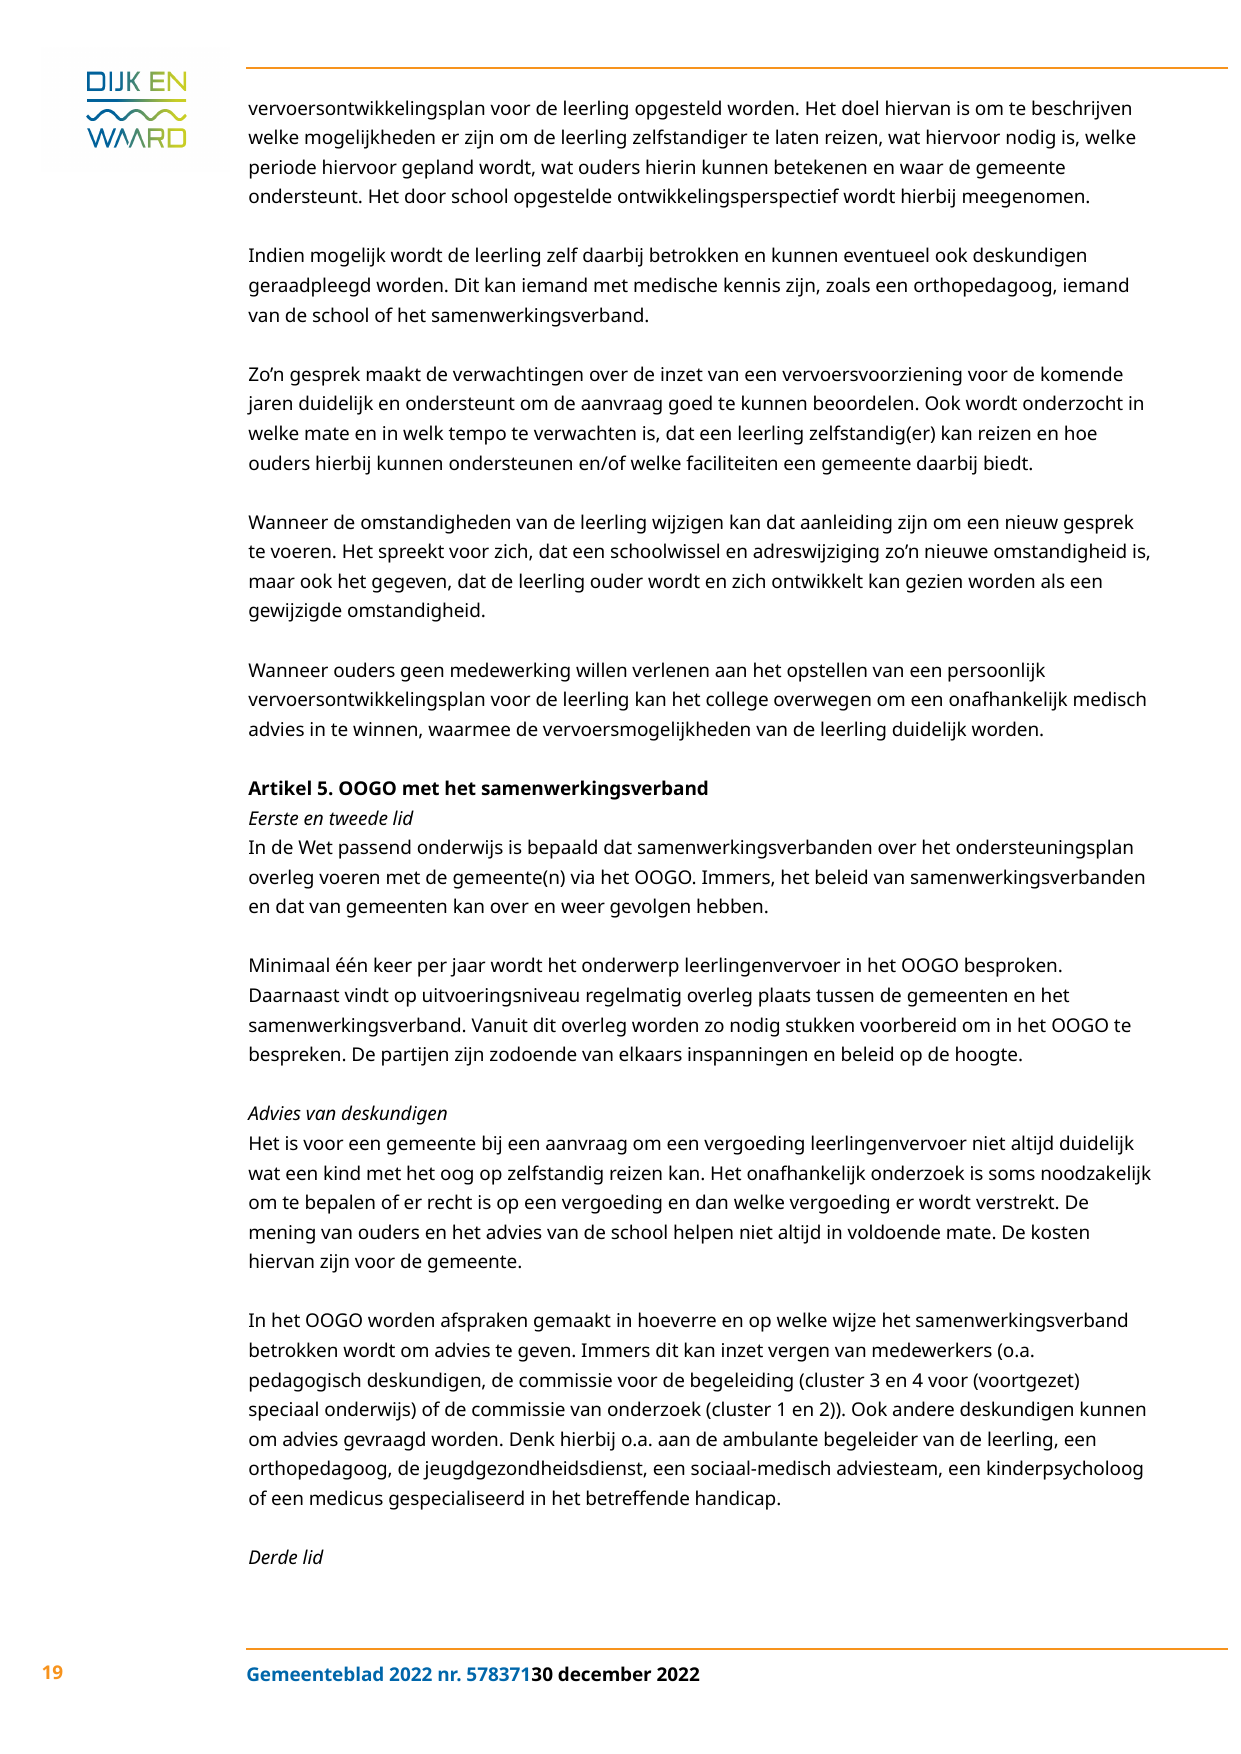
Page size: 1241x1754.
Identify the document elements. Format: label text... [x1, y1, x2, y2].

text Wanneer ouders geen medewerking willen verlenen aan het opstellen van een persoonlijk vervoersontwikkelingsplan voor de leerling kan het college overwegen om een onafhankelijk medisch advies in te winnen, waarmee de vervoersmogelijkheden van de leerling duidelijk worden. [248, 657, 1152, 742]
text Minimaal één keer per jaar wordt het onderwerp leerlingenvervoer in het OOGO besproken. Daarnaast vindt op uitvoeringsniveau regelmatig overleg plaats tussen de gemeenten en het samenwerkingsverband. Vanuit dit overleg worden zo nodig stukken voorbereid om in het OOGO te bespreken. De partijen zijn zodoende van elkaars inspanningen en beleid op de hoogte. [248, 953, 1152, 1067]
text Indien mogelijk wordt de leerling zelf daarbij betrokken en kunnen eventueel ook deskundigen geraadpleegd worden. Dit kan iemand met medische kennis zijn, zoals een orthopedagoog, iemand van de school of het samenwerkingsverband. [248, 243, 1152, 328]
picture [41, 47, 231, 172]
text Zo’n gesprek maakt de verwachtingen over de inzet van een vervoersvoorziening voor de komende jaren duidelijk en ondersteunt om de aanvraag goed te kunnen beoordelen. Ook wordt onderzocht in welke mate en in welk tempo te verwachten is, dat een leerling zelfstandig(er) kan reizen en hoe ouders hierbij kunnen ondersteunen en/of welke faciliteiten een gemeente daarbij biedt. [248, 361, 1152, 476]
text Het is voor een gemeente bij een aanvraag om een vergoeding leerlingenvervoer niet altijd duidelijk wat een kind met het oog op zelfstandig reizen kan. Het onafhankelijk onderzoek is soms noodzakelijk om te bepalen of er recht is op een vergoeding en dan welke vergoeding er wordt verstrekt. De mening van ouders en het advies van de school helpen niet altijd in voldoende mate. De kosten hiervan zijn voor de gemeente. [248, 1130, 1152, 1274]
text In de Wet passend onderwijs is bepaald dat samenwerkingsverbanden over het ondersteuningsplan overleg voeren met de gemeente(n) via het OOGO. Immers, het beleid van samenwerkingsverbanden en dat van gemeenten kan over en weer gevolgen hebben. [248, 834, 1152, 919]
text Artikel 5. OOGO met het samenwerkingsverband [248, 775, 1152, 801]
text vervoersontwikkelingsplan voor de leerling opgesteld worden. Het doel hiervan is om te beschrijven welke mogelijkheden er zijn om de leerling zelfstandiger te laten reizen, wat hiervoor nodig is, welke periode hiervoor gepland wordt, wat ouders hierin kunnen betekenen en waar de gemeente ondersteunt. Het door school opgestelde ontwikkelingsperspectief wordt hierbij meegenomen. [248, 95, 1152, 209]
text Eerste en tweede lid [248, 805, 1152, 831]
text Derde lid [248, 1544, 1152, 1570]
text Wanneer de omstandigheden van de leerling wijzigen kan dat aanleiding zijn om een nieuw gesprek te voeren. Het spreekt voor zich, dat een schoolwissel en adreswijziging zo’n nieuwe omstandigheid is, maar ook het gegeven, dat de leerling ouder wordt en zich ontwikkelt kan gezien worden als een gewijzigde omstandigheid. [248, 509, 1152, 623]
text In het OOGO worden afspraken gemaakt in hoeverre en op welke wijze het samenwerkingsverband betrokken wordt om advies te geven. Immers dit kan inzet vergen van medewerkers (o.a. pedagogisch deskundigen, de commissie voor de begeleiding (cluster 3 en 4 voor (voortgezet) speciaal onderwijs) of de commissie van onderzoek (cluster 1 en 2)). Ook andere deskundigen kunnen om advies gevraagd worden. Denk hierbij o.a. aan de ambulante begeleider van de leerling, een orthopedagoog, de jeugdgezondheidsdienst, een sociaal-medisch adviesteam, een kinderpsycholoog of een medicus gespecialiseerd in het betreffende handicap. [248, 1308, 1152, 1511]
text Advies van deskundigen [248, 1101, 1152, 1126]
